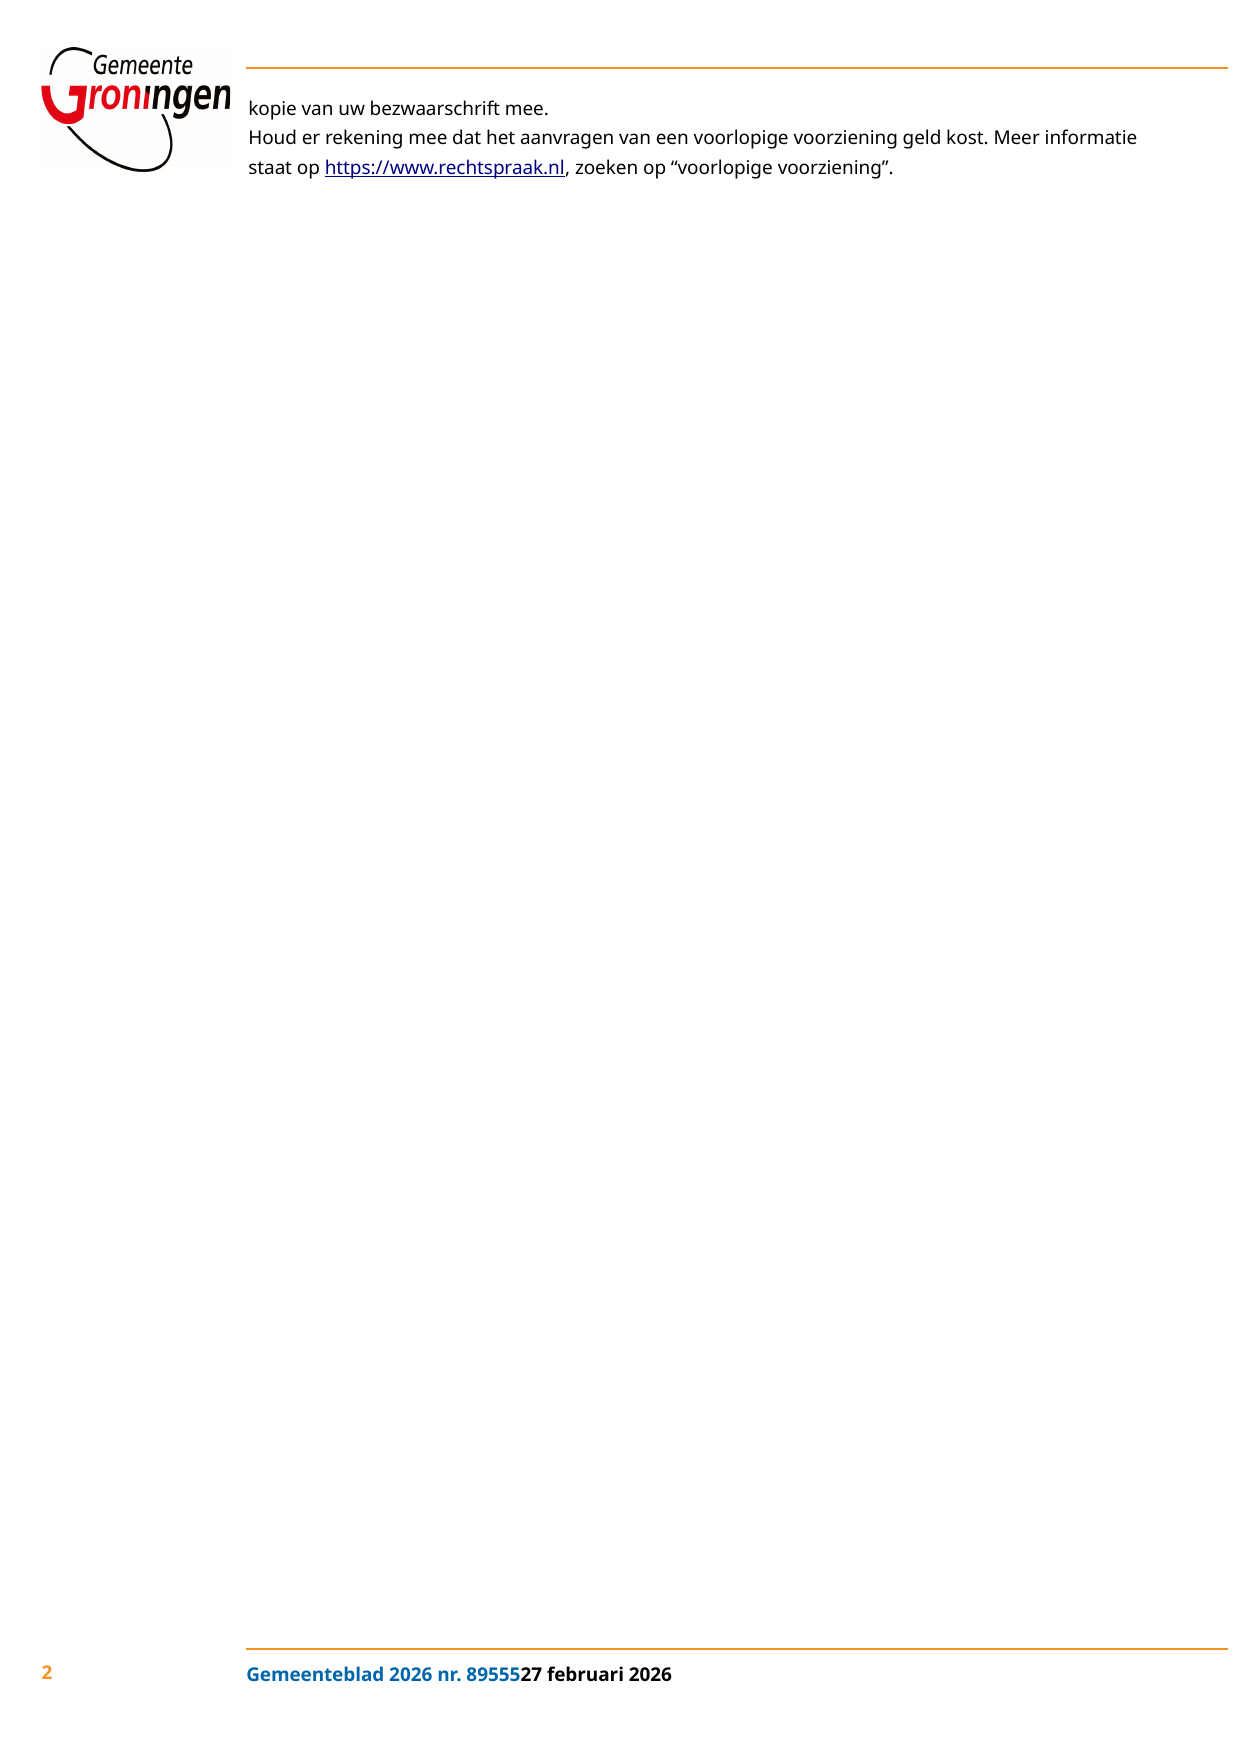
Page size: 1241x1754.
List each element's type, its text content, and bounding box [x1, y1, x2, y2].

text Houd er rekening mee dat het aanvragen van een voorlopige voorziening geld kost. Meer informatie staat op https://www.rechtspraak.nl, zoeken op “voorlopige voorziening”. [248, 124, 1152, 180]
text kopie van uw bezwaarschrift mee. [248, 95, 1152, 121]
picture [41, 47, 231, 172]
